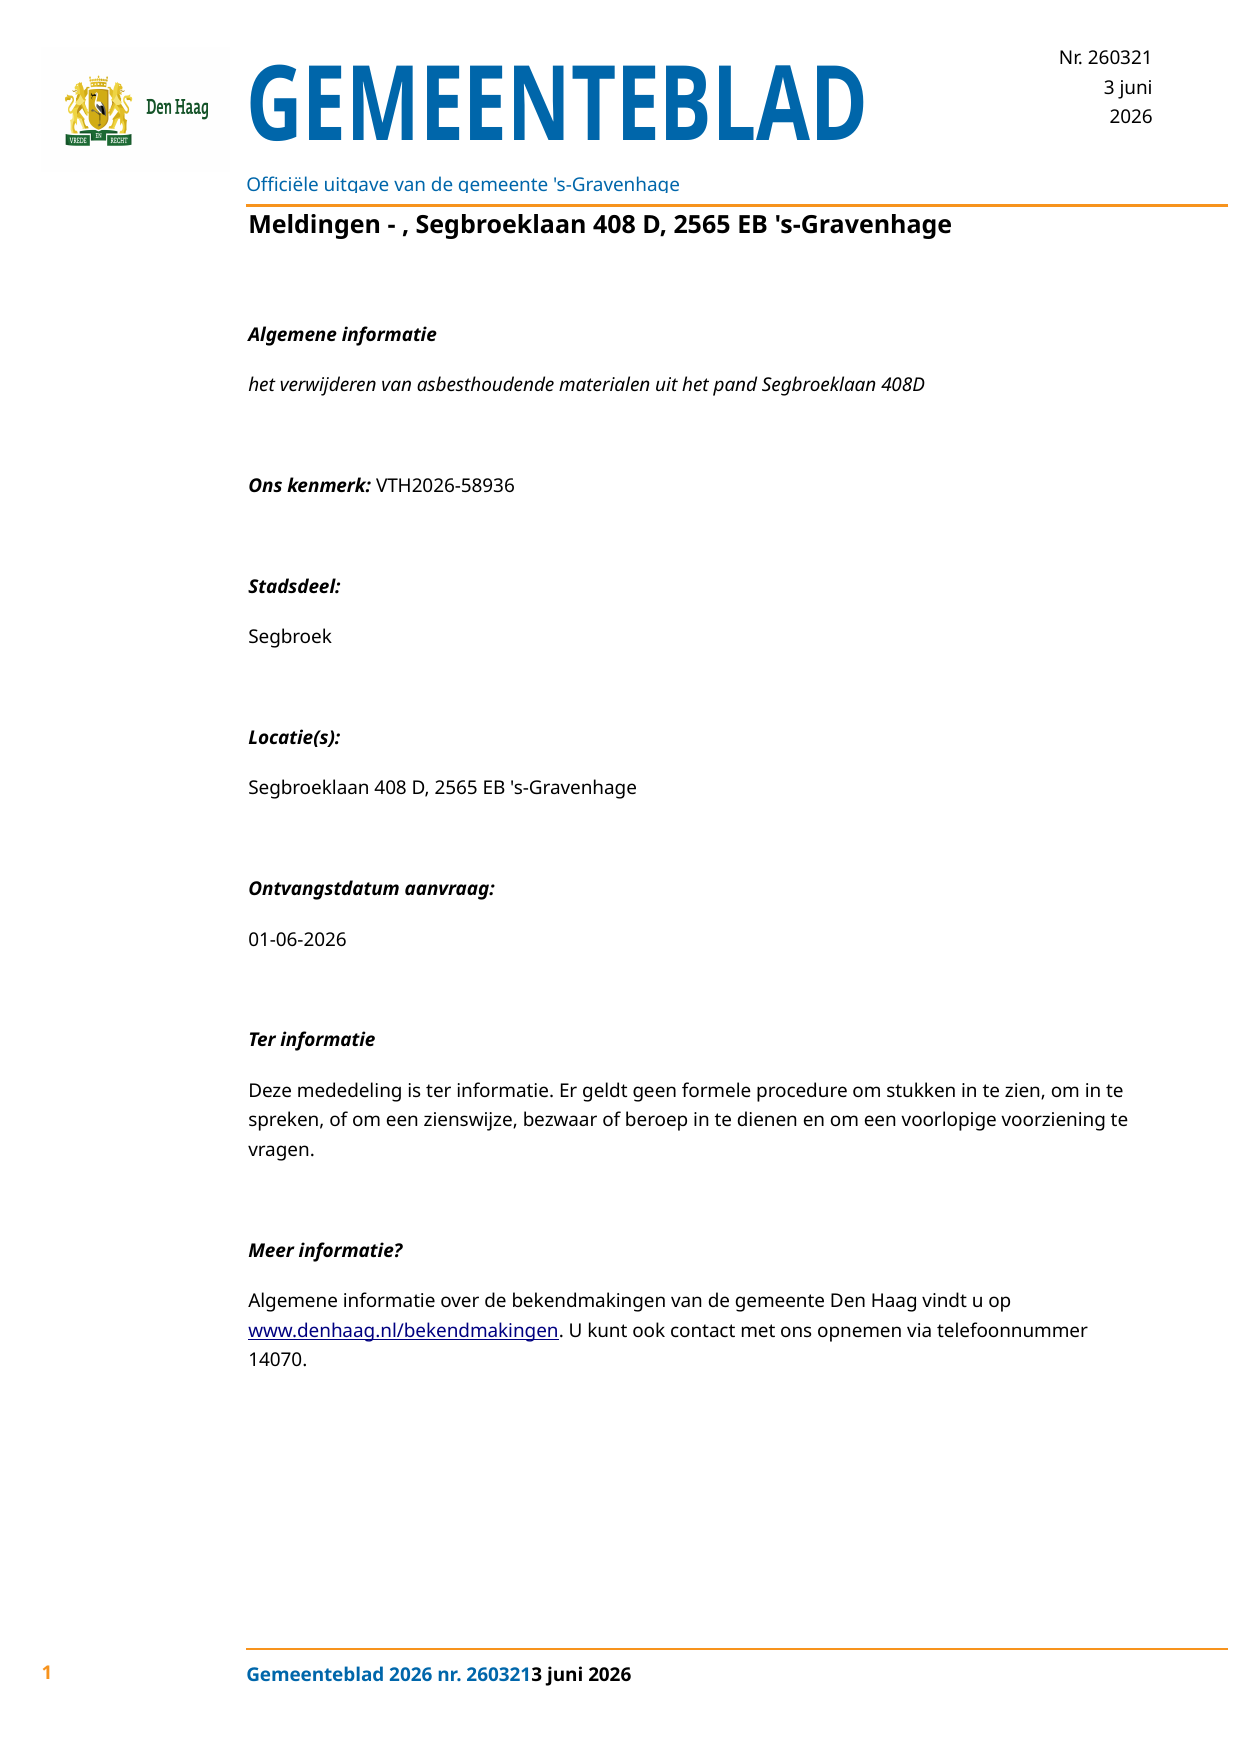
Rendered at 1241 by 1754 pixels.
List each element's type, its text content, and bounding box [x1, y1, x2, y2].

text 01-06-2026 [248, 926, 1152, 951]
text Algemene informatie over de bekendmakingen van de gemeente Den Haag vindt u op www.denhaag.nl/bekendmakingen. U kunt ook contact met ons opnemen via telefoonnummer 14070. [248, 1287, 1152, 1372]
text Segbroeklaan 408 D, 2565 EB 's-Gravenhage [248, 774, 1152, 800]
text Algemene informatie [248, 321, 1152, 346]
text Deze mededeling is ter informatie. Er geldt geen formele procedure om stukken in te zien, om in te spreken, of om een zienswijze, bezwaar of beroep in te dienen en om een voorlopige voorziening te vragen. [248, 1077, 1152, 1162]
text Ter informatie [248, 1027, 1152, 1052]
text Meldingen - , Segbroeklaan 408 D, 2565 EB 's-Gravenhage [248, 207, 1152, 241]
text Meer informatie? [248, 1237, 1152, 1263]
text Stadsdeel: [248, 573, 1152, 598]
text Ontvangstdatum aanvraag: [248, 875, 1152, 901]
text Segbroek [248, 623, 1152, 649]
text Ons kenmerk: VTH2026-58936 [248, 472, 1152, 498]
text Locatie(s): [248, 724, 1152, 750]
picture [41, 47, 231, 172]
text het verwijderen van asbesthoudende materialen uit het pand Segbroeklaan 408D [248, 371, 1152, 397]
